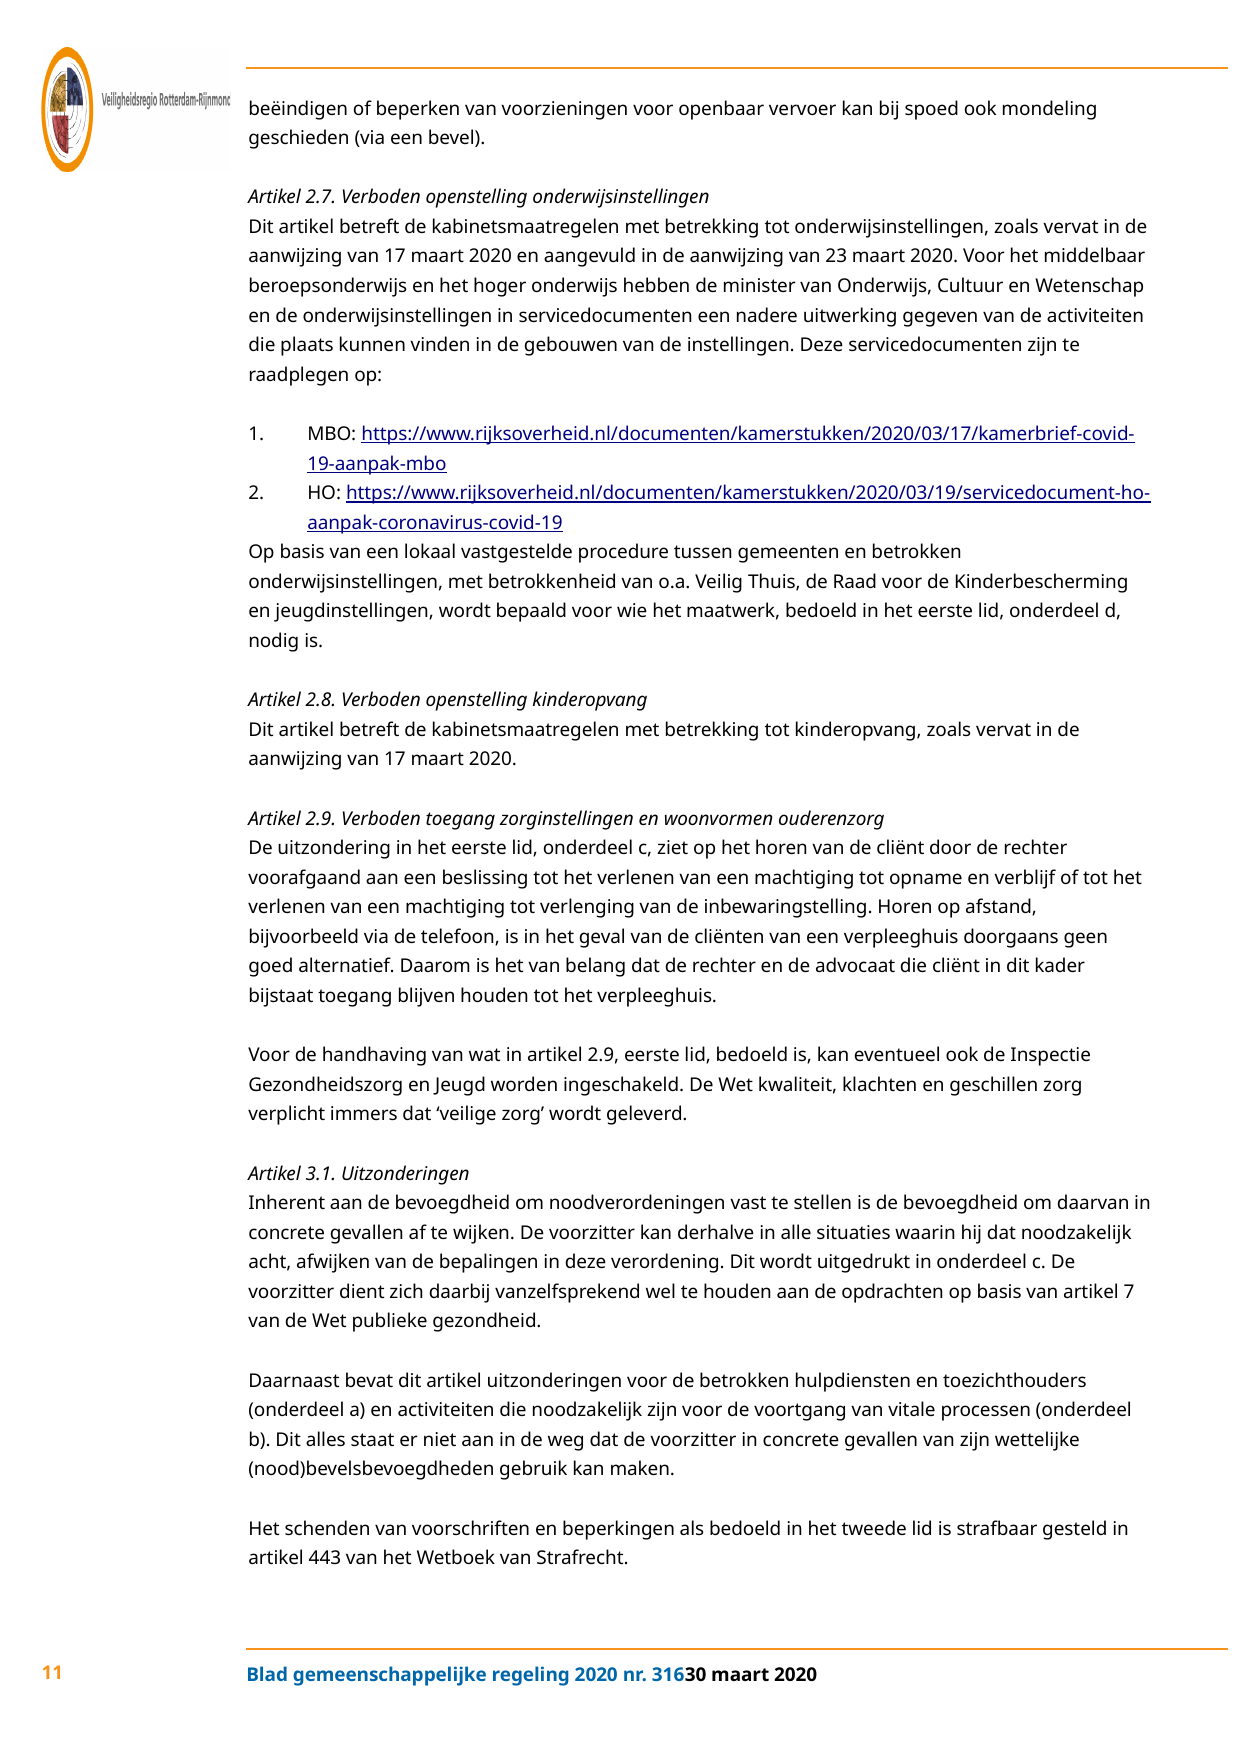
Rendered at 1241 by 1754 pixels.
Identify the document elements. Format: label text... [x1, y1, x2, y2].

text De uitzondering in het eerste lid, onderdeel c, ziet op het horen van de cliënt door de rechter voorafgaand aan een beslissing tot het verlenen van een machtiging tot opname en verblijf of tot het verlenen van een machtiging tot verlenging van de inbewaringstelling. Horen op afstand, bijvoorbeeld via de telefoon, is in het geval van de cliënten van een verpleeghuis doorgaans geen goed alternatief. Daarom is het van belang dat de rechter en de advocaat die cliënt in dit kader bijstaat toegang blijven houden tot het verpleeghuis. [248, 834, 1152, 1008]
text Dit artikel betreft de kabinetsmaatregelen met betrekking tot kinderopvang, zoals vervat in de aanwijzing van 17 maart 2020. [248, 716, 1152, 771]
text beëindigen of beperken van voorzieningen voor openbaar vervoer kan bij spoed ook mondeling geschieden (via een bevel). [248, 95, 1152, 150]
text Inherent aan de bevoegdheid om noodverordeningen vast te stellen is de bevoegdheid om daarvan in concrete gevallen af te wijken. De voorzitter kan derhalve in alle situaties waarin hij dat noodzakelijk acht, afwijken van de bepalingen in deze verordening. Dit wordt uitgedrukt in onderdeel c. De voorzitter dient zich daarbij vanzelfsprekend wel te houden aan de opdrachten op basis van artikel 7 van de Wet publieke gezondheid. [248, 1189, 1152, 1333]
picture [41, 47, 231, 172]
list MBO: https://www.rijksoverheid.nl/documenten/kamerstukken/2020/03/17/kamerbrief-covid-19-aanpak-mbo [248, 420, 1152, 476]
text Daarnaast bevat dit artikel uitzonderingen voor de betrokken hulpdiensten en toezichthouders (onderdeel a) en activiteiten die noodzakelijk zijn voor de voortgang van vitale processen (onderdeel b). Dit alles staat er niet aan in de weg dat de voorzitter in concrete gevallen van zijn wettelijke (nood)bevelsbevoegdheden gebruik kan maken. [248, 1367, 1152, 1481]
text Artikel 2.8. Verboden openstelling kinderopvang [248, 686, 1152, 712]
text Voor de handhaving van wat in artikel 2.9, eerste lid, bedoeld is, kan eventueel ook de Inspectie Gezondheidszorg en Jeugd worden ingeschakeld. De Wet kwaliteit, klachten en geschillen zorg verplicht immers dat ‘veilige zorg’ wordt geleverd. [248, 1041, 1152, 1126]
text Op basis van een lokaal vastgestelde procedure tussen gemeenten en betrokken onderwijsinstellingen, met betrokkenheid van o.a. Veilig Thuis, de Raad voor de Kinderbescherming en jeugdinstellingen, wordt bepaald voor wie het maatwerk, bedoeld in het eerste lid, onderdeel d, nodig is. [248, 538, 1152, 653]
text Dit artikel betreft de kabinetsmaatregelen met betrekking tot onderwijsinstellingen, zoals vervat in de aanwijzing van 17 maart 2020 en aangevuld in de aanwijzing van 23 maart 2020. Voor het middelbaar beroepsonderwijs en het hoger onderwijs hebben de minister van Onderwijs, Cultuur en Wetenschap en de onderwijsinstellingen in servicedocumenten een nadere uitwerking gegeven van de activiteiten die plaats kunnen vinden in de gebouwen van de instellingen. Deze servicedocumenten zijn te raadplegen op: [248, 213, 1152, 387]
text Artikel 2.7. Verboden openstelling onderwijsinstellingen [248, 183, 1152, 209]
text Artikel 2.9. Verboden toegang zorginstellingen en woonvormen ouderenzorg [248, 805, 1152, 831]
text Het schenden van voorschriften en beperkingen als bedoeld in het tweede lid is strafbaar gesteld in artikel 443 van het Wetboek van Strafrecht. [248, 1515, 1152, 1570]
list HO: https://www.rijksoverheid.nl/documenten/kamerstukken/2020/03/19/servicedocument-ho-aanpak-coronavirus-covid-19 [248, 479, 1152, 535]
text Artikel 3.1. Uitzonderingen [248, 1160, 1152, 1186]
